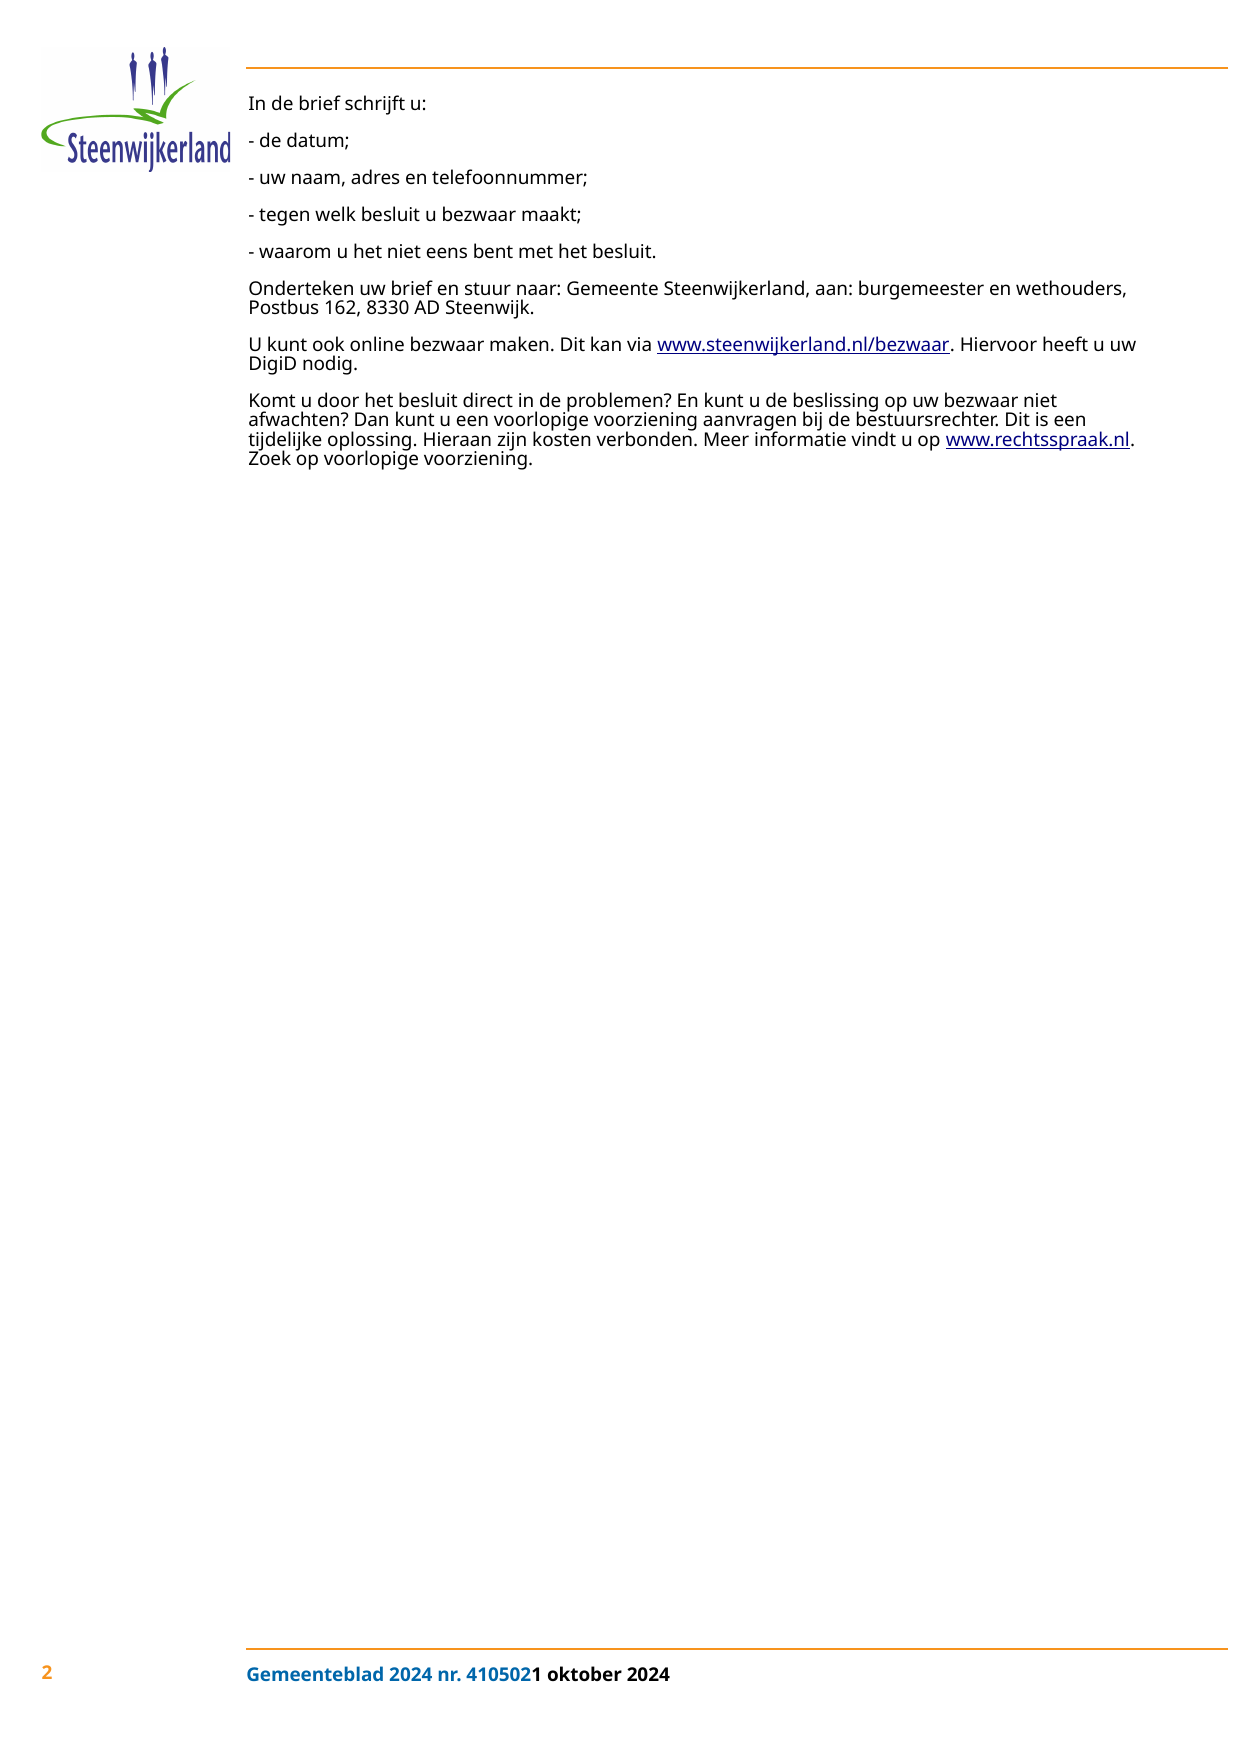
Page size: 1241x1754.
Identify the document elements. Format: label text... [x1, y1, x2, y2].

picture [41, 47, 231, 172]
text In de brief schrijft u: [248, 95, 1152, 114]
text - waarom u het niet eens bent met het besluit. [248, 243, 1152, 262]
text Onderteken uw brief en stuur naar: Gemeente Steenwijkerland, aan: burgemeester en wethouders, Postbus 162, 8330 AD Steenwijk. [248, 280, 1152, 318]
text - de datum; [248, 132, 1152, 151]
text U kunt ook online bezwaar maken. Dit kan via www.steenwijkerland.nl/bezwaar. Hiervoor heeft u uw DigiD nodig. [248, 336, 1152, 374]
text - uw naam, adres en telefoonnummer; [248, 169, 1152, 188]
text - tegen welk besluit u bezwaar maakt; [248, 206, 1152, 225]
text Komt u door het besluit direct in de problemen? En kunt u de beslissing op uw bezwaar niet afwachten? Dan kunt u een voorlopige voorziening aanvragen bij de bestuursrechter. Dit is een tijdelijke oplossing. Hieraan zijn kosten verbonden. Meer informatie vindt u op www.rechtsspraak.nl. Zoek op voorlopige voorziening. [248, 392, 1152, 469]
